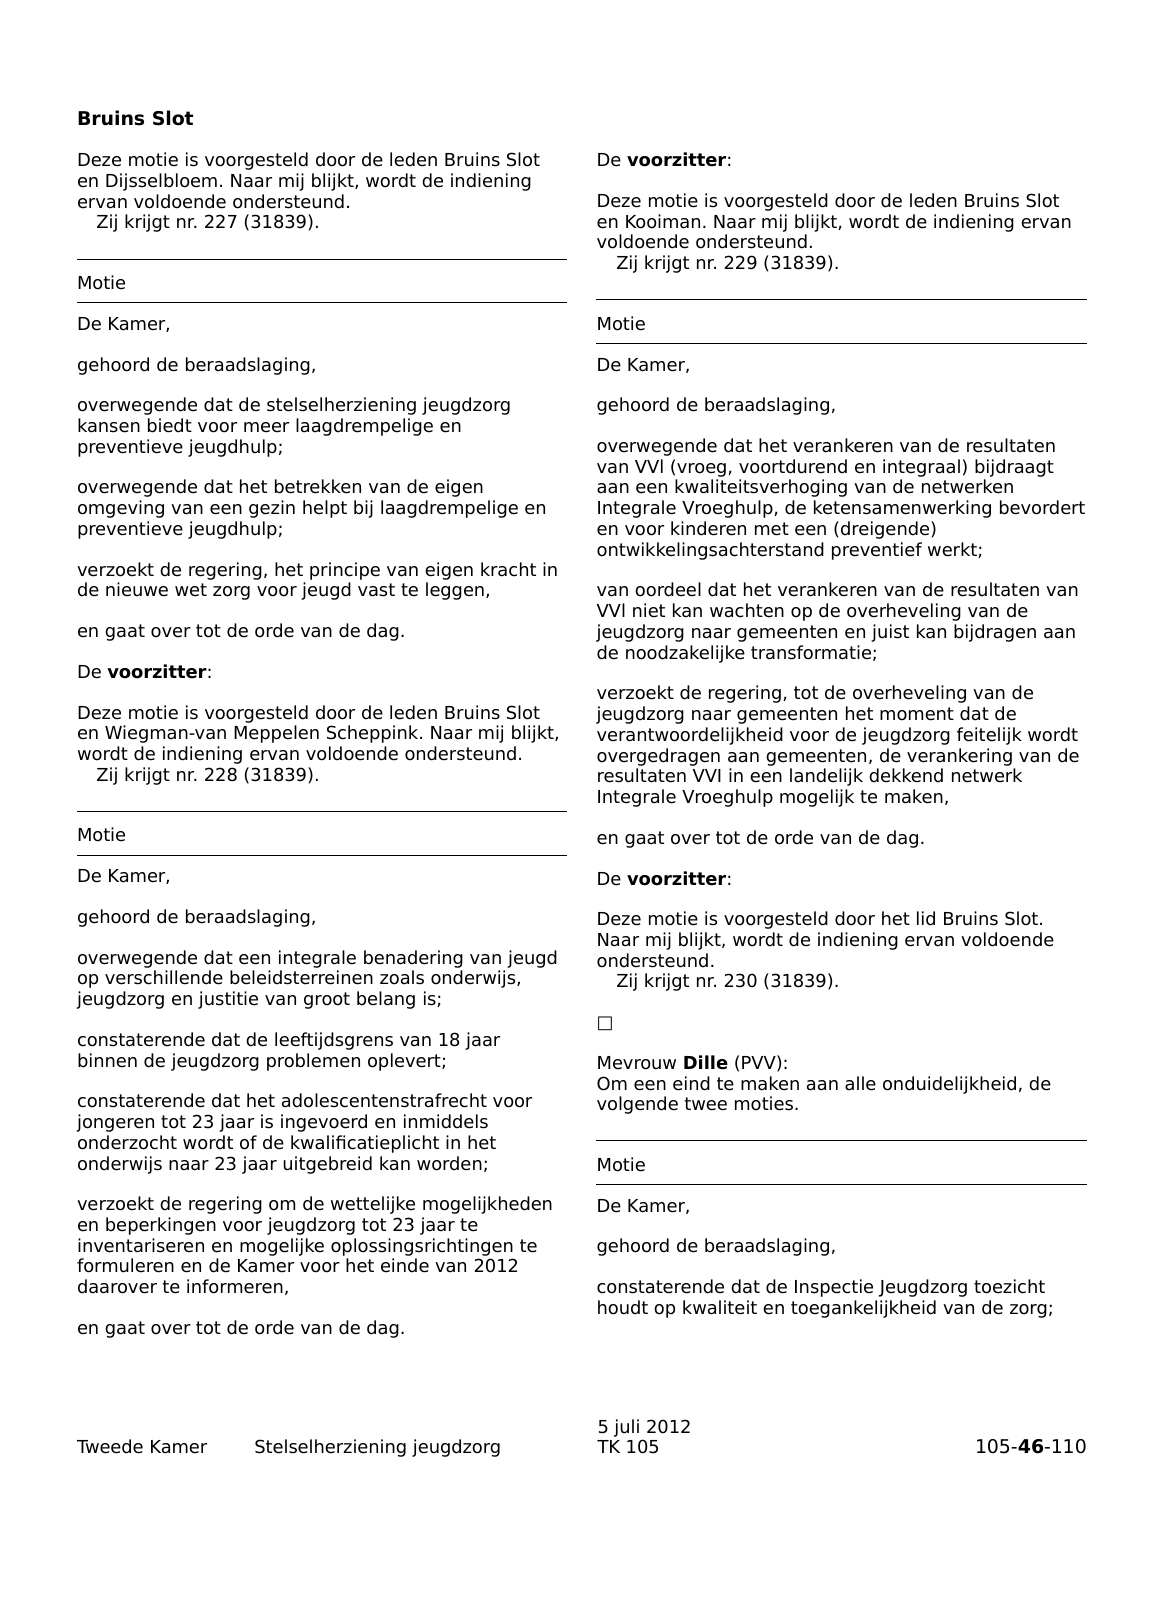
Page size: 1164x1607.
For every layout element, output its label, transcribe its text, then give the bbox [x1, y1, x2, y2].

text De voorzitter: [596, 150, 1087, 171]
text Om een eind te maken aan alle onduidelijkheid, de volgende twee moties. [596, 1073, 1087, 1115]
text De Kamer, [77, 866, 567, 887]
text Motie [77, 273, 567, 294]
text en gaat over tot de orde van de dag. [77, 621, 567, 642]
text De Kamer, [596, 1196, 1087, 1216]
text Deze motie is voorgesteld door de leden Bruins Slot en Dijsselbloem. Naar mij blijkt, wordt de indiening ervan voldoende ondersteund. [77, 150, 567, 212]
text De voorzitter: [596, 868, 1087, 889]
text De Kamer, [77, 314, 567, 334]
text Deze motie is voorgesteld door de leden Bruins Slot en Kooiman. Naar mij blijkt, wordt de indiening ervan voldoende ondersteund. [596, 191, 1087, 253]
text Zij krijgt nr. 228 (31839). [77, 765, 567, 785]
text Deze motie is voorgesteld door de leden Bruins Slot en Wiegman-van Meppelen Scheppink. Naar mij blijkt, wordt de indiening ervan voldoende ondersteund. [77, 702, 567, 765]
text constaterende dat de leeftijdsgrens van 18 jaar binnen de jeugdzorg problemen oplevert; [77, 1030, 567, 1071]
text Zij krijgt nr. 229 (31839). [596, 253, 1087, 274]
text overwegende dat een integrale benadering van jeugd op verschillende beleidsterreinen zoals onderwijs, jeugdzorg en justitie van groot belang is; [77, 947, 567, 1010]
text verzoekt de regering, het principe van eigen kracht in de nieuwe wet zorg voor jeugd vast te leggen, [77, 559, 567, 601]
text Motie [596, 1155, 1087, 1176]
text en gaat over tot de orde van de dag. [77, 1318, 567, 1338]
text overwegende dat het verankeren van de resultaten van VVl (vroeg, voortdurend en integraal) bijdraagt aan een kwaliteitsverhoging van de netwerken Integrale Vroeghulp, de ketensamenwerking bevordert en voor kinderen met een (dreigende) ontwikkelingsachterstand preventief werkt; [596, 436, 1087, 560]
text De Kamer, [596, 354, 1087, 375]
text Motie [596, 314, 1087, 334]
text gehoord de beraadslaging, [77, 907, 567, 927]
text overwegende dat het betrekken van de eigen omgeving van een gezin helpt bij laagdrempelige en preventieve jeugdhulp; [77, 477, 567, 539]
text constaterende dat de Inspectie Jeugdzorg toezicht houdt op kwaliteit en toegankelijkheid van de zorg; [596, 1277, 1087, 1318]
text gehoord de beraadslaging, [77, 354, 567, 375]
text Motie [77, 825, 567, 846]
text Zij krijgt nr. 227 (31839). [77, 212, 567, 233]
text constaterende dat het adolescentenstrafrecht voor jongeren tot 23 jaar is ingevoerd en inmiddels onderzocht wordt of de kwalificatieplicht in het onderwijs naar 23 jaar uitgebreid kan worden; [77, 1091, 567, 1174]
text gehoord de beraadslaging, [596, 395, 1087, 416]
text Zij krijgt nr. 230 (31839). [596, 971, 1087, 992]
text De voorzitter: [77, 662, 567, 682]
text overwegende dat de stelselherziening jeugdzorg kansen biedt voor meer laagdrempelige en preventieve jeugdhulp; [77, 395, 567, 457]
text van oordeel dat het verankeren van de resultaten van VVl niet kan wachten op de overheveling van de jeugdzorg naar gemeenten en juist kan bijdragen aan de noodzakelijke transformatie; [596, 580, 1087, 663]
text □ [596, 1012, 1087, 1033]
text gehoord de beraadslaging, [596, 1236, 1087, 1257]
text verzoekt de regering om de wettelijke mogelijkheden en beperkingen voor jeugdzorg tot 23 jaar te inventariseren en mogelijke oplossingsrichtingen te formuleren en de Kamer voor het einde van 2012 daarover te informeren, [77, 1194, 567, 1298]
text Deze motie is voorgesteld door het lid Bruins Slot. Naar mij blijkt, wordt de indiening ervan voldoende ondersteund. [596, 909, 1087, 971]
text Mevrouw Dille (PVV): [596, 1053, 1087, 1073]
text en gaat over tot de orde van de dag. [596, 828, 1087, 848]
text verzoekt de regering, tot de overheveling van de jeugdzorg naar gemeenten het moment dat de verantwoordelijkheid voor de jeugdzorg feitelijk wordt overgedragen aan gemeenten, de verankering van de resultaten VVI in een landelijk dekkend netwerk Integrale Vroeghulp mogelijk te maken, [596, 683, 1087, 808]
